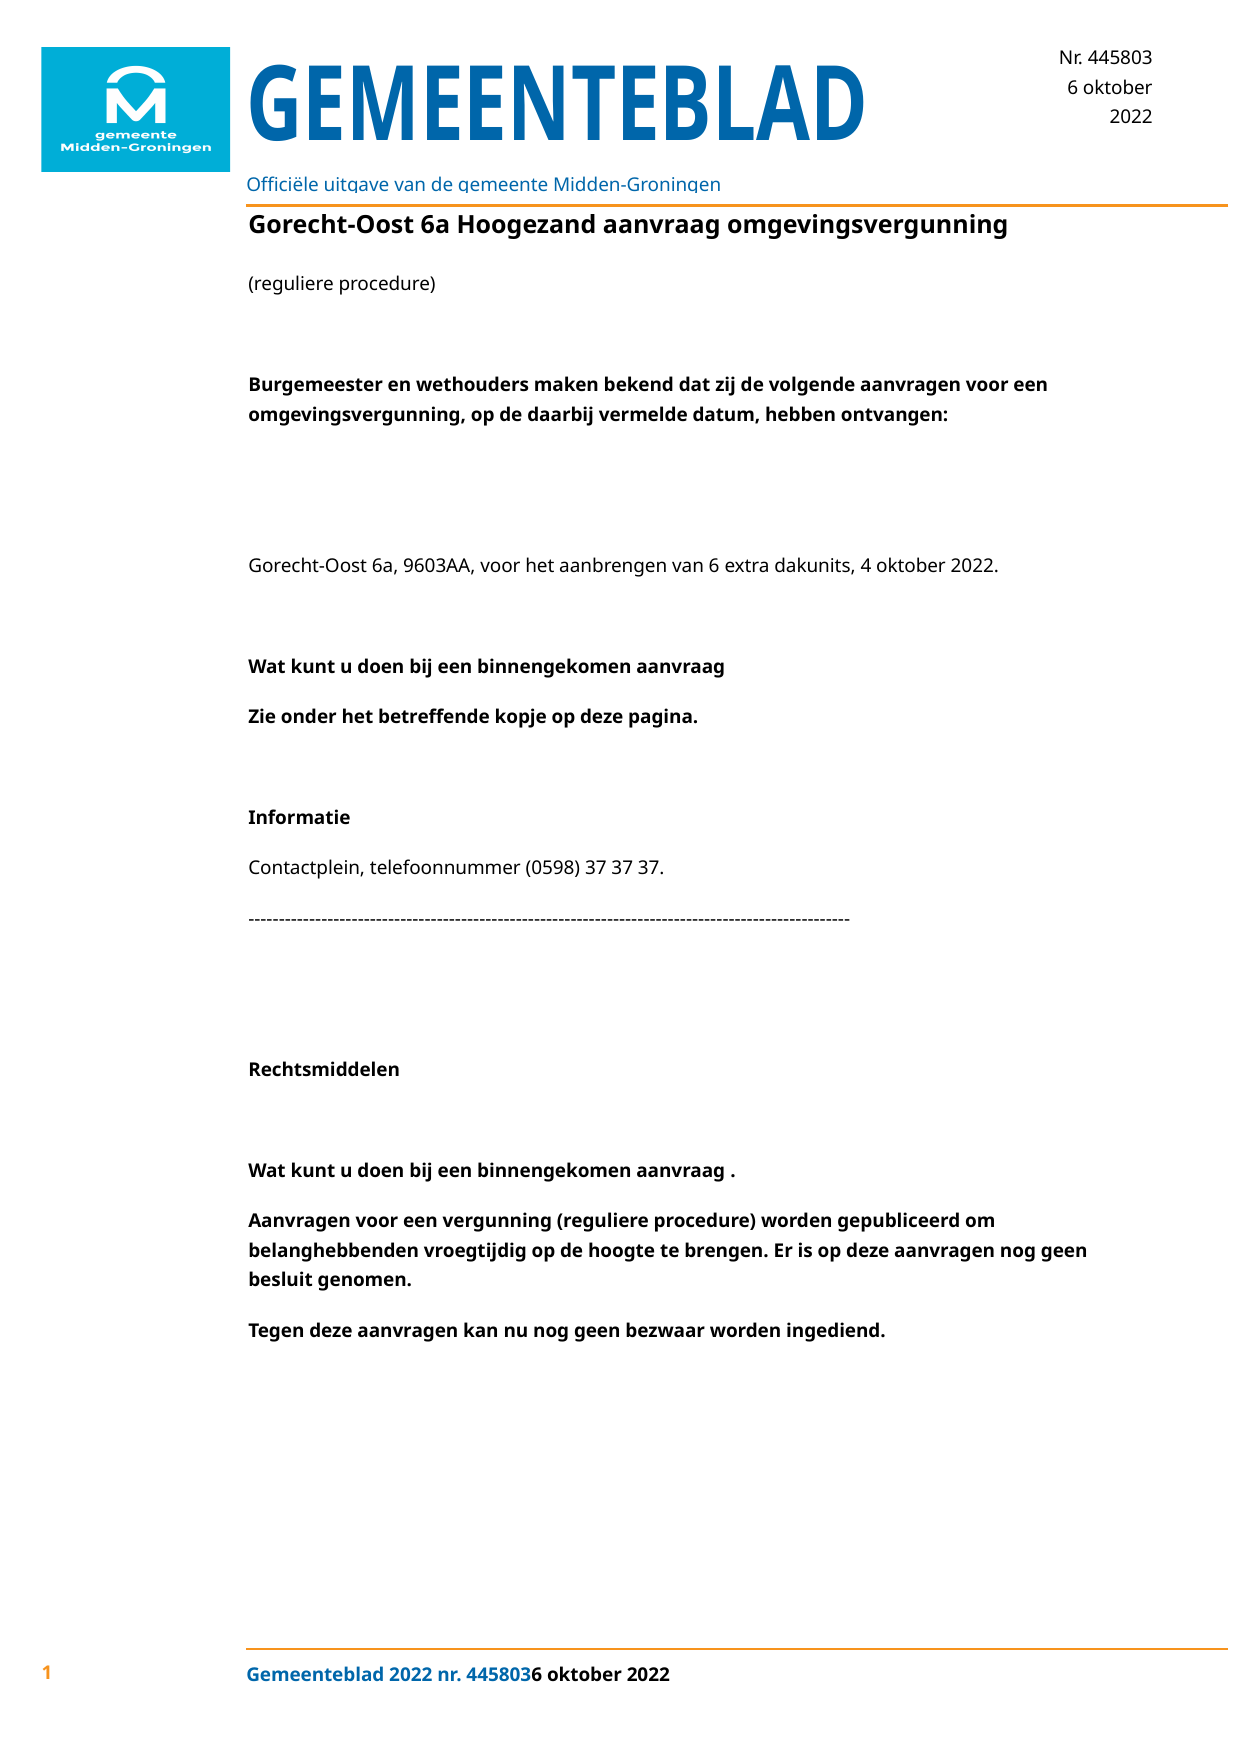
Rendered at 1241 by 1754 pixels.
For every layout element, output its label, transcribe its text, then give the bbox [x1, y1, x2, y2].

text Zie onder het betreffende kopje op deze pagina. [248, 703, 1152, 729]
text --------------------------------------------------------------------------------------------------- [248, 905, 1152, 931]
text Wat kunt u doen bij een binnengekomen aanvraag [248, 653, 1152, 678]
text Tegen deze aanvragen kan nu nog geen bezwaar worden ingediend. [248, 1317, 1152, 1343]
text Rechtsmiddelen [248, 1056, 1152, 1082]
text (reguliere procedure) [248, 270, 1152, 296]
text Contactplein, telefoonnummer (0598) 37 37 37. [248, 854, 1152, 880]
text Informatie [248, 804, 1152, 830]
picture [184, 146, 190, 153]
text Gorecht-Oost 6a Hoogezand aanvraag omgevingsvergunning [248, 207, 1152, 241]
text Aanvragen voor een vergunning (reguliere procedure) worden gepubliceerd om belanghebbenden vroegtijdig op de hoogte te brengen. Er is op deze aanvragen nog geen besluit genomen. [248, 1207, 1152, 1292]
text Gorecht-Oost 6a, 9603AA, voor het aanbrengen van 6 extra dakunits, 4 oktober 2022. [248, 552, 1152, 578]
text Wat kunt u doen bij een binnengekomen aanvraag . [248, 1157, 1152, 1183]
text Burgemeester en wethouders maken bekend dat zij de volgende aanvragen voor een omgevingsvergunning, op de daarbij vermelde datum, hebben ontvangen: [248, 371, 1152, 426]
picture [108, 66, 164, 82]
picture [107, 89, 165, 122]
